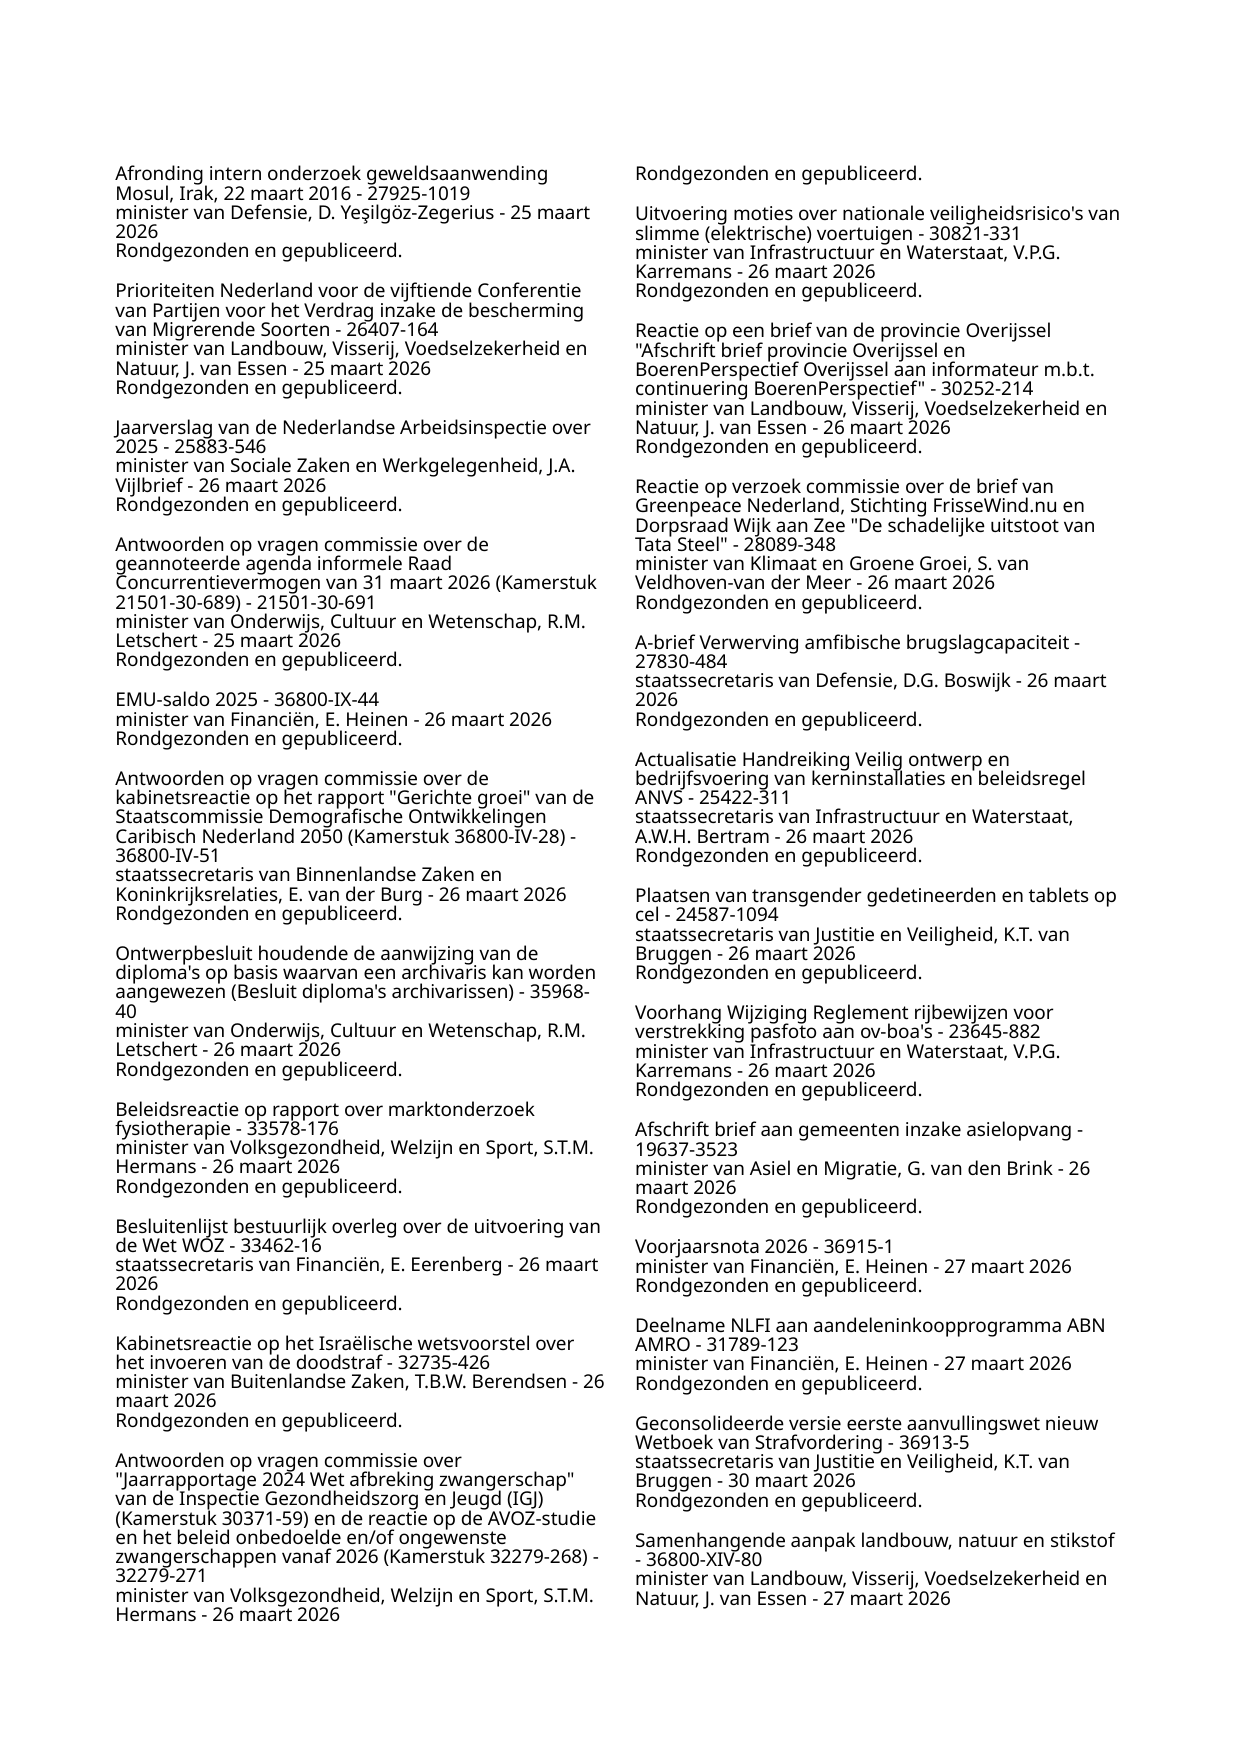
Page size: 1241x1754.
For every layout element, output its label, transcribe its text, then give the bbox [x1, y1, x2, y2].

text Rondgezonden en gepubliceerd. [635, 711, 1125, 730]
text Rondgezonden en gepubliceerd. [115, 242, 605, 262]
text Rondgezonden en gepubliceerd. [635, 282, 1125, 302]
text Samenhangende aanpak landbouw, natuur en stikstof - 36800-XIV-80 [635, 1532, 1125, 1570]
text Rondgezonden en gepubliceerd. [115, 496, 605, 515]
text minister van Klimaat en Groene Groei, S. van Veldhoven-van der Meer - 26 maart 2026 [635, 555, 1125, 594]
text minister van Buitenlandse Zaken, T.B.W. Berendsen - 26 maart 2026 [115, 1373, 605, 1412]
text Afronding intern onderzoek geweldsaanwending Mosul, Irak, 22 maart 2016 - 27925-1019 [115, 165, 605, 204]
text staatssecretaris van Justitie en Veiligheid, K.T. van Bruggen - 26 maart 2026 [635, 926, 1125, 964]
text minister van Financiën, E. Heinen - 27 maart 2026 [635, 1355, 1125, 1375]
text Rondgezonden en gepubliceerd. [635, 594, 1125, 613]
text minister van Asiel en Migratie, G. van den Brink - 26 maart 2026 [635, 1160, 1125, 1198]
text minister van Landbouw, Visserij, Voedselzekerheid en Natuur, J. van Essen - 27 maart 2026 [635, 1570, 1125, 1609]
text minister van Volksgezondheid, Welzijn en Sport, S.T.M. Hermans - 26 maart 2026 [115, 1139, 605, 1178]
text Rondgezonden en gepubliceerd. [635, 847, 1125, 866]
text staatssecretaris van Defensie, D.G. Boswijk - 26 maart 2026 [635, 672, 1125, 711]
text minister van Financiën, E. Heinen - 26 maart 2026 [115, 711, 605, 730]
text Antwoorden op vragen commissie over "Jaarrapportage 2024 Wet afbreking zwangerschap" van de Inspectie Gezondheidszorg en Jeugd (IGJ) (Kamerstuk 30371-59) en de reactie op de AVOZ-studie en het beleid onbedoelde en/of ongewenste zwangerschappen vanaf 2026 (Kamerstuk 32279-268) - 32279-271 [115, 1452, 605, 1587]
text Rondgezonden en gepubliceerd. [115, 1295, 605, 1314]
text Rondgezonden en gepubliceerd. [115, 1178, 605, 1197]
text Antwoorden op vragen commissie over de geannoteerde agenda informele Raad Concurrentievermogen van 31 maart 2026 (Kamerstuk 21501-30-689) - 21501-30-691 [115, 536, 605, 613]
text Rondgezonden en gepubliceerd. [115, 730, 605, 749]
text minister van Financiën, E. Heinen - 27 maart 2026 [635, 1258, 1125, 1277]
text minister van Volksgezondheid, Welzijn en Sport, S.T.M. Hermans - 26 maart 2026 [115, 1587, 605, 1625]
text minister van Infrastructuur en Waterstaat, V.P.G. Karremans - 26 maart 2026 [635, 244, 1125, 282]
text Rondgezonden en gepubliceerd. [115, 1061, 605, 1080]
text Besluitenlijst bestuurlijk overleg over de uitvoering van de Wet WOZ - 33462-16 [115, 1218, 605, 1256]
text staatssecretaris van Binnenlandse Zaken en Koninkrijksrelaties, E. van der Burg - 26 maart 2026 [115, 866, 605, 905]
text Voorhang Wijziging Reglement rijbewijzen voor verstrekking pasfoto aan ov-boa's - 23645-882 [635, 1004, 1125, 1043]
text Rondgezonden en gepubliceerd. [635, 964, 1125, 983]
text Rondgezonden en gepubliceerd. [115, 1412, 605, 1431]
text staatssecretaris van Justitie en Veiligheid, K.T. van Bruggen - 30 maart 2026 [635, 1453, 1125, 1492]
text Kabinetsreactie op het Israëlische wetsvoorstel over het invoeren van de doodstraf - 32735-426 [115, 1335, 605, 1373]
text Plaatsen van transgender gedetineerden en tablets op cel - 24587-1094 [635, 887, 1125, 926]
text Rondgezonden en gepubliceerd. [115, 651, 605, 671]
text minister van Defensie, D. Yeşilgöz-Zegerius - 25 maart 2026 [115, 204, 605, 242]
text Rondgezonden en gepubliceerd. [635, 165, 1125, 184]
text Rondgezonden en gepubliceerd. [635, 438, 1125, 457]
text Antwoorden op vragen commissie over de kabinetsreactie op het rapport "Gerichte groei" van de Staatscommissie Demografische Ontwikkelingen Caribisch Nederland 2050 (Kamerstuk 36800-IV-28) - 36800-IV-51 [115, 770, 605, 866]
text Rondgezonden en gepubliceerd. [635, 1492, 1125, 1511]
text minister van Onderwijs, Cultuur en Wetenschap, R.M. Letschert - 25 maart 2026 [115, 613, 605, 651]
text A-brief Verwerving amfibische brugslagcapaciteit - 27830-484 [635, 634, 1125, 672]
text Geconsolideerde versie eerste aanvullingswet nieuw Wetboek van Strafvordering - 36913-5 [635, 1415, 1125, 1453]
text Jaarverslag van de Nederlandse Arbeidsinspectie over 2025 - 25883-546 [115, 419, 605, 457]
text Reactie op een brief van de provincie Overijssel "Afschrift brief provincie Overijssel en BoerenPerspectief Overijssel aan informateur m.b.t. continuering BoerenPerspectief" - 30252-214 [635, 322, 1125, 399]
text Beleidsreactie op rapport over marktonderzoek fysiotherapie - 33578-176 [115, 1101, 605, 1139]
text Rondgezonden en gepubliceerd. [635, 1277, 1125, 1296]
text minister van Landbouw, Visserij, Voedselzekerheid en Natuur, J. van Essen - 25 maart 2026 [115, 340, 605, 379]
text Rondgezonden en gepubliceerd. [635, 1375, 1125, 1394]
text minister van Sociale Zaken en Werkgelegenheid, J.A. Vijlbrief - 26 maart 2026 [115, 457, 605, 496]
text Reactie op verzoek commissie over de brief van Greenpeace Nederland, Stichting FrisseWind.nu en Dorpsraad Wijk aan Zee "De schadelijke uitstoot van Tata Steel" - 28089-348 [635, 478, 1125, 555]
text Afschrift brief aan gemeenten inzake asielopvang - 19637-3523 [635, 1121, 1125, 1160]
text Rondgezonden en gepubliceerd. [635, 1198, 1125, 1218]
text Rondgezonden en gepubliceerd. [115, 379, 605, 398]
text staatssecretaris van Financiën, E. Eerenberg - 26 maart 2026 [115, 1256, 605, 1295]
text staatssecretaris van Infrastructuur en Waterstaat, A.W.H. Bertram - 26 maart 2026 [635, 808, 1125, 847]
text Actualisatie Handreiking Veilig ontwerp en bedrijfsvoering van kerninstallaties en beleidsregel ANVS - 25422-311 [635, 751, 1125, 808]
text Deelname NLFI aan aandeleninkoopprogramma ABN AMRO - 31789-123 [635, 1317, 1125, 1355]
text Ontwerpbesluit houdende de aanwijzing van de diploma's op basis waarvan een archivaris kan worden aangewezen (Besluit diploma's archivarissen) - 35968-40 [115, 945, 605, 1022]
text Voorjaarsnota 2026 - 36915-1 [635, 1238, 1125, 1258]
text Rondgezonden en gepubliceerd. [115, 905, 605, 924]
text minister van Onderwijs, Cultuur en Wetenschap, R.M. Letschert - 26 maart 2026 [115, 1022, 605, 1061]
text Uitvoering moties over nationale veiligheidsrisico's van slimme (elektrische) voertuigen - 30821-331 [635, 205, 1125, 244]
text minister van Landbouw, Visserij, Voedselzekerheid en Natuur, J. van Essen - 26 maart 2026 [635, 399, 1125, 438]
text minister van Infrastructuur en Waterstaat, V.P.G. Karremans - 26 maart 2026 [635, 1043, 1125, 1081]
text Rondgezonden en gepubliceerd. [635, 1081, 1125, 1101]
text EMU-saldo 2025 - 36800-IX-44 [115, 691, 605, 711]
text Prioriteiten Nederland voor de vijftiende Conferentie van Partijen voor het Verdrag inzake de bescherming van Migrerende Soorten - 26407-164 [115, 282, 605, 340]
